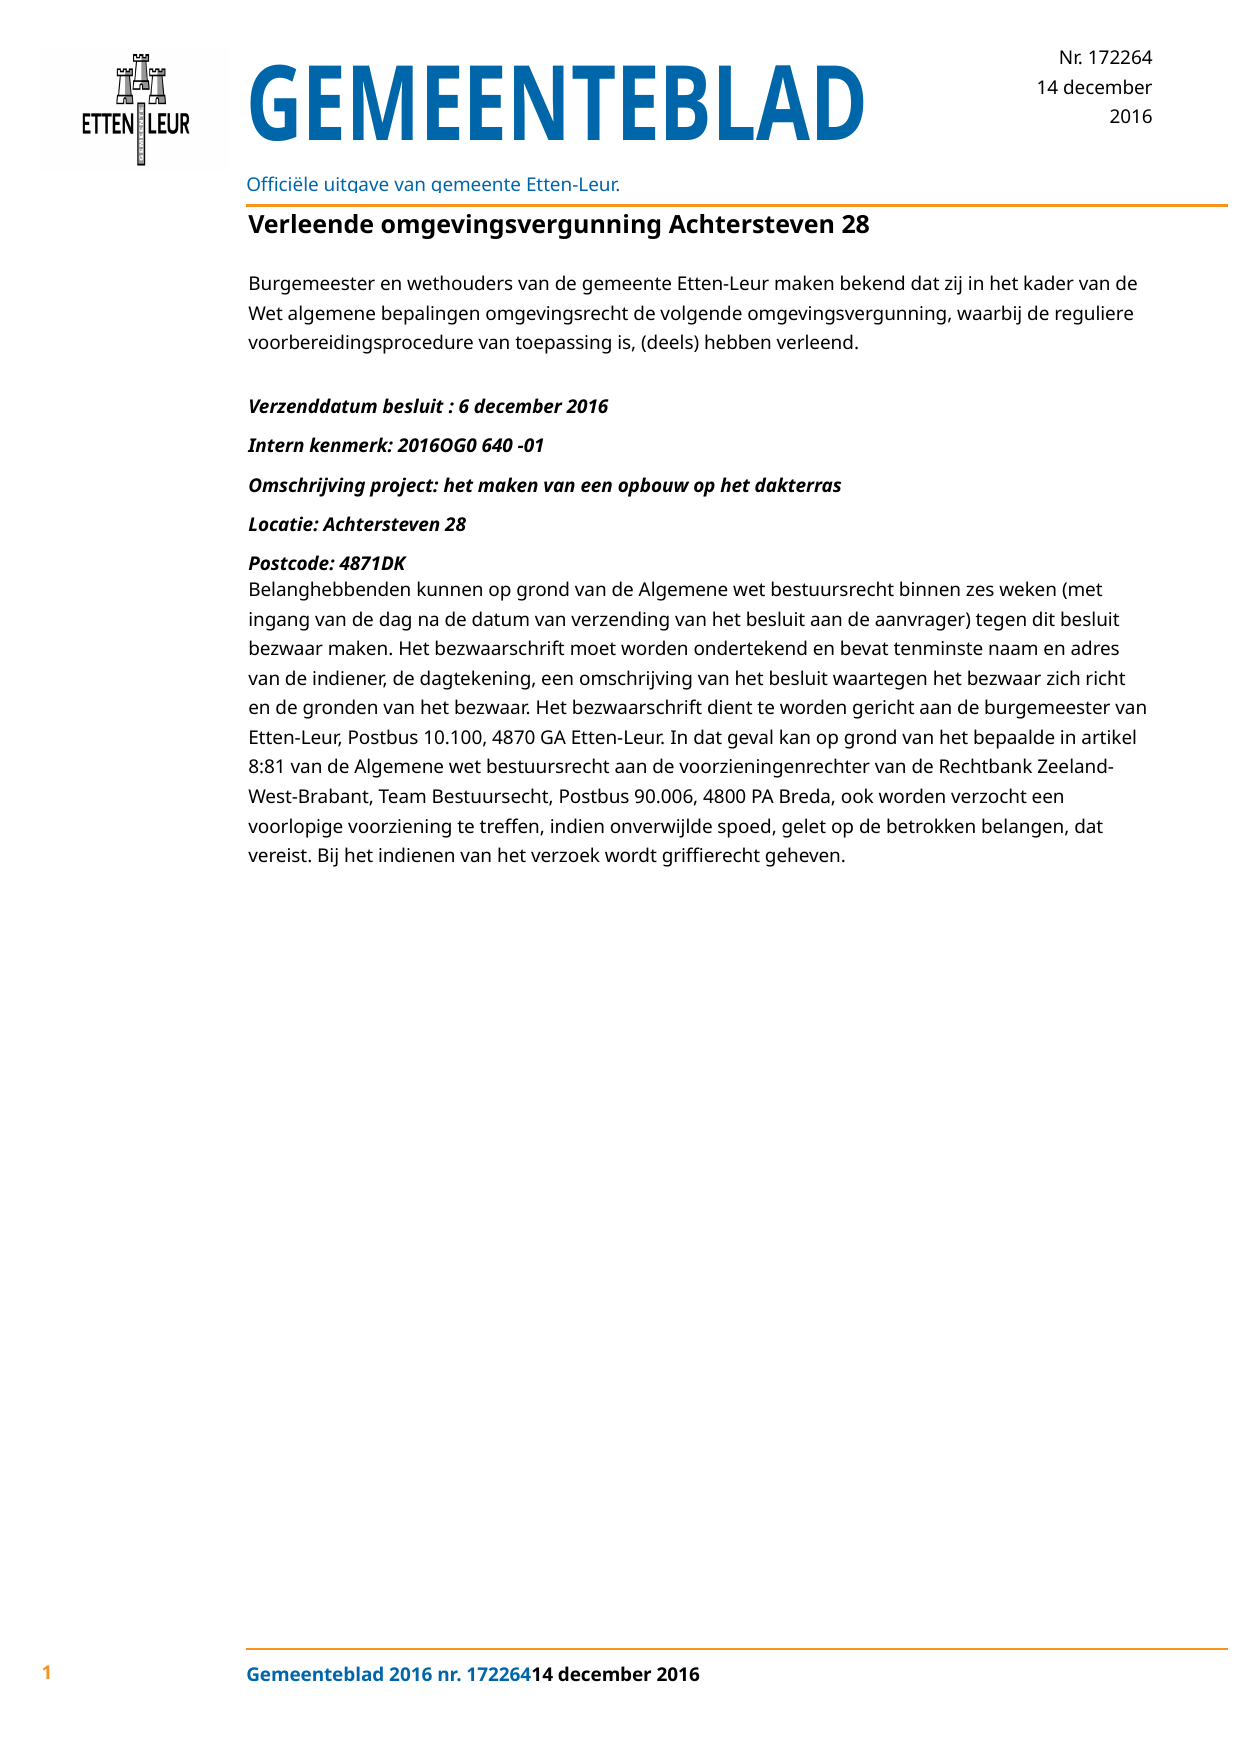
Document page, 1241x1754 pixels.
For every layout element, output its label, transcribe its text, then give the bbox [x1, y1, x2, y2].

text Omschrijving project: het maken van een opbouw op het dakterras [248, 472, 1152, 498]
text Verleende omgevingsvergunning Achtersteven 28 [248, 207, 1152, 241]
text Intern kenmerk: 2016OG0 640 -01 [248, 433, 1152, 458]
text Belanghebbenden kunnen op grond van de Algemene wet bestuursrecht binnen zes weken (met ingang van de dag na de datum van verzending van het besluit aan de aanvrager) tegen dit besluit bezwaar maken. Het bezwaarschrift moet worden ondertekend en bevat tenminste naam en adres van de indiener, de dagtekening, een omschrijving van het besluit waartegen het bezwaar zich richt en de gronden van het bezwaar. Het bezwaarschrift dient te worden gericht aan de burgemeester van Etten-Leur, Postbus 10.100, 4870 GA Etten-Leur. In dat geval kan op grond van het bepaalde in artikel 8:81 van de Algemene wet bestuursrecht aan de voorzieningenrechter van de Rechtbank Zeeland-West-Brabant, Team Bestuursecht, Postbus 90.006, 4800 PA Breda, ook worden verzocht een voorlopige voorziening te treffen, indien onverwijlde spoed, gelet op de betrokken belangen, dat vereist. Bij het indienen van het verzoek wordt griffierecht geheven. [248, 576, 1152, 868]
text Locatie: Achtersteven 28 [248, 511, 1152, 537]
picture [41, 47, 231, 172]
text Burgemeester en wethouders van de gemeente Etten-Leur maken bekend dat zij in het kader van de Wet algemene bepalingen omgevingsrecht de volgende omgevingsvergunning, waarbij de reguliere voorbereidingsprocedure van toepassing is, (deels) hebben verleend. [248, 270, 1152, 355]
text Verzenddatum besluit : 6 december 2016 [248, 393, 1152, 419]
text Postcode: 4871DK [248, 551, 1152, 576]
